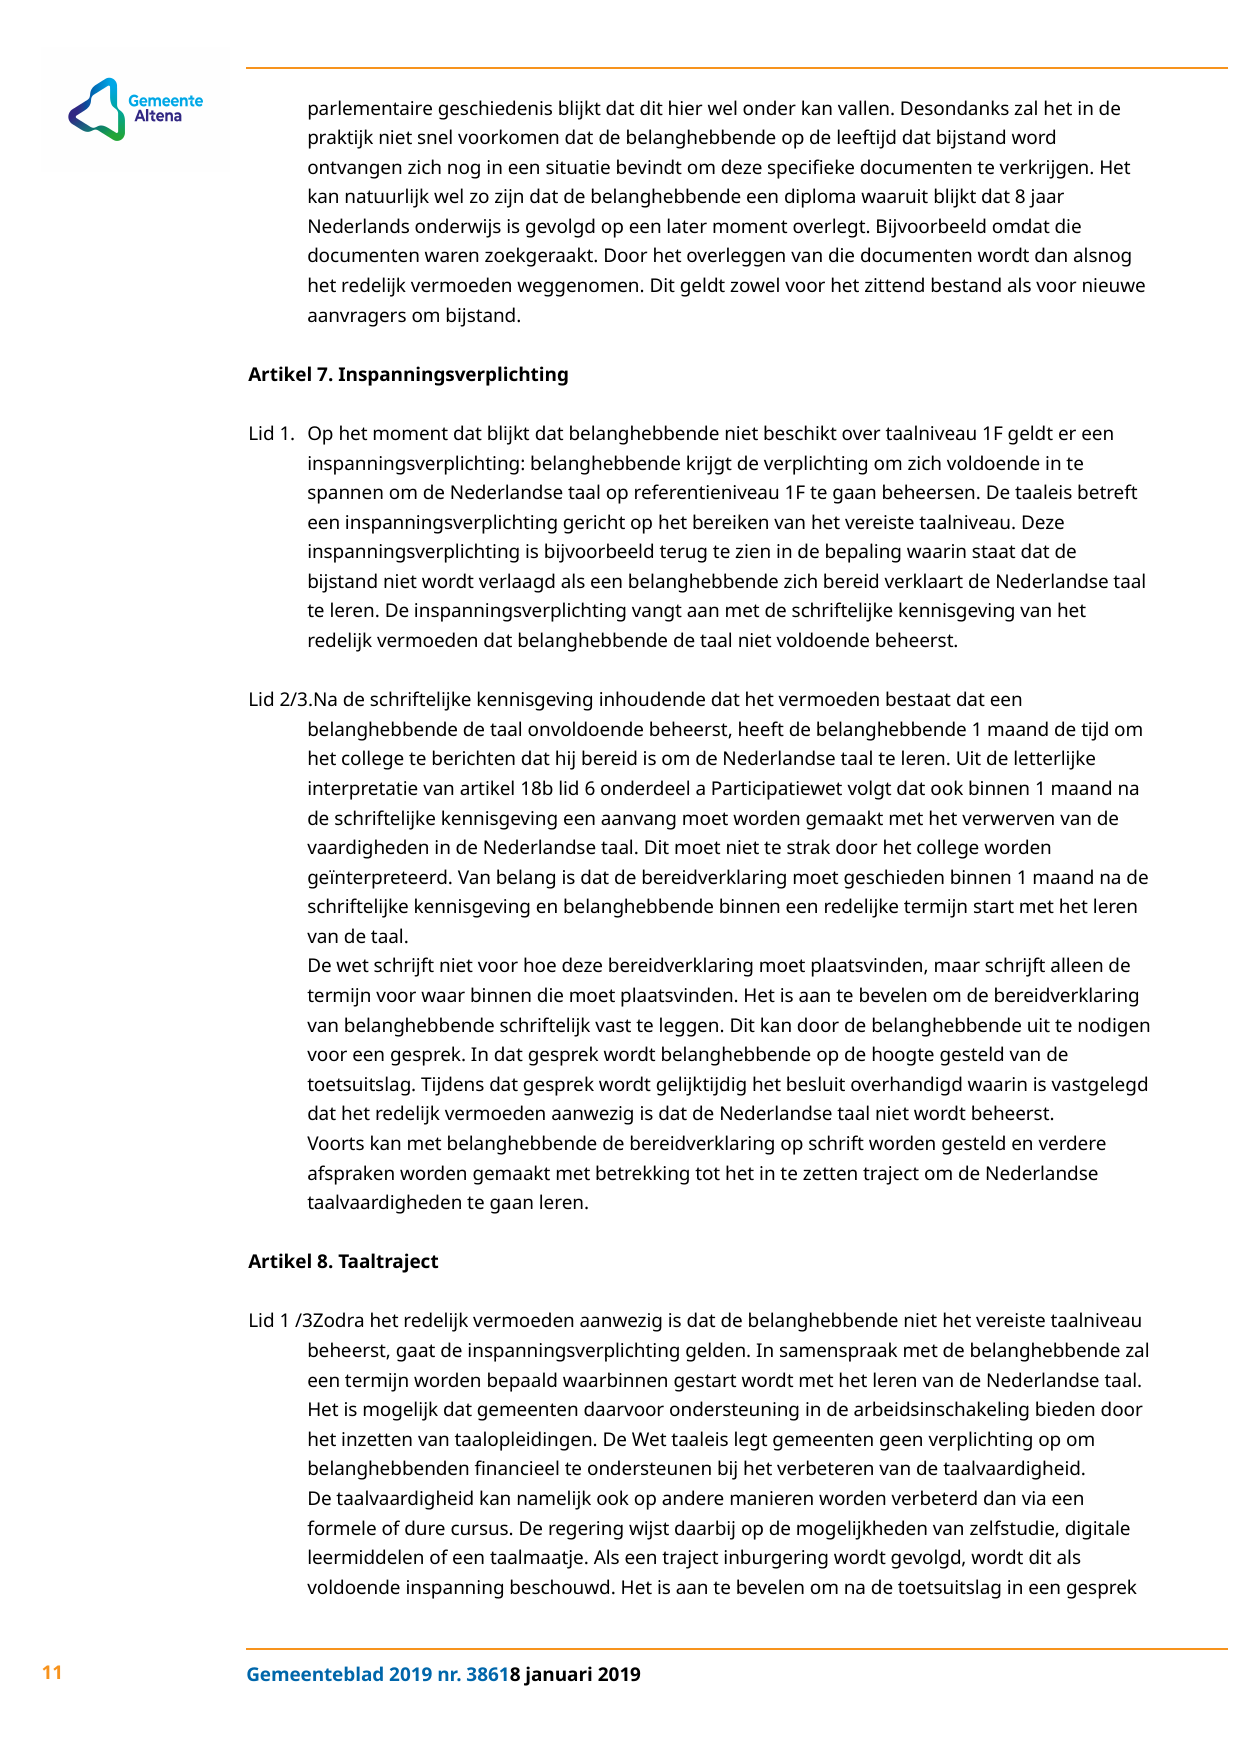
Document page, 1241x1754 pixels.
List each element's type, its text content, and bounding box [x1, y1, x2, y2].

picture [41, 47, 231, 172]
list De taalvaardigheid kan namelijk ook op andere manieren worden verbeterd dan via een formele of dure cursus. De regering wijst daarbij op de mogelijkheden van zelfstudie, digitale leermiddelen of een taalmaatje. Als een traject inburgering wordt gevolgd, wordt dit als voldoende inspanning beschouwd. Het is aan te bevelen om na de toetsuitslag in een gesprek [248, 1485, 1152, 1600]
list Na de schriftelijke kennisgeving inhoudende dat het vermoeden bestaat dat een belanghebbende de taal onvoldoende beheerst, heeft de belanghebbende 1 maand de tijd om het college te berichten dat hij bereid is om de Nederlandse taal te leren. Uit de letterlijke interpretatie van artikel 18b lid 6 onderdeel a Participatiewet volgt dat ook binnen 1 maand na de schriftelijke kennisgeving een aanvang moet worden gemaakt met het verwerven van de vaardigheden in de Nederlandse taal. Dit moet niet te strak door het college worden geïnterpreteerd. Van belang is dat de bereidverklaring moet geschieden binnen 1 maand na de schriftelijke kennisgeving en belanghebbende binnen een redelijke termijn start met het leren van de taal. [248, 686, 1152, 949]
list parlementaire geschiedenis blijkt dat dit hier wel onder kan vallen. Desondanks zal het in de praktijk niet snel voorkomen dat de belanghebbende op de leeftijd dat bijstand word ontvangen zich nog in een situatie bevindt om deze specifieke documenten te verkrijgen. Het kan natuurlijk wel zo zijn dat de belanghebbende een diploma waaruit blijkt dat 8 jaar Nederlands onderwijs is gevolgd op een later moment overlegt. Bijvoorbeeld omdat die documenten waren zoekgeraakt. Door het overleggen van die documenten wordt dan alsnog het redelijk vermoeden weggenomen. Dit geldt zowel voor het zittend bestand als voor nieuwe aanvragers om bijstand. [248, 95, 1152, 328]
text Artikel 7. Inspanningsverplichting [248, 361, 1152, 387]
text Artikel 8. Taaltraject [248, 1248, 1152, 1274]
list Voorts kan met belanghebbende de bereidverklaring op schrift worden gesteld en verdere afspraken worden gemaakt met betrekking tot het in te zetten traject om de Nederlandse taalvaardigheden te gaan leren. [248, 1130, 1152, 1215]
list Zodra het redelijk vermoeden aanwezig is dat de belanghebbende niet het vereiste taalniveau beheerst, gaat de inspanningsverplichting gelden. In samenspraak met de belanghebbende zal een termijn worden bepaald waarbinnen gestart wordt met het leren van de Nederlandse taal. Het is mogelijk dat gemeenten daarvoor ondersteuning in de arbeidsinschakeling bieden door het inzetten van taalopleidingen. De Wet taaleis legt gemeenten geen verplichting op om belanghebbenden financieel te ondersteunen bij het verbeteren van de taalvaardigheid. [248, 1308, 1152, 1481]
list De wet schrijft niet voor hoe deze bereidverklaring moet plaatsvinden, maar schrijft alleen de termijn voor waar binnen die moet plaatsvinden. Het is aan te bevelen om de bereidverklaring van belanghebbende schriftelijk vast te leggen. Dit kan door de belanghebbende uit te nodigen voor een gesprek. In dat gesprek wordt belanghebbende op de hoogte gesteld van de toetsuitslag. Tijdens dat gesprek wordt gelijktijdig het besluit overhandigd waarin is vastgelegd dat het redelijk vermoeden aanwezig is dat de Nederlandse taal niet wordt beheerst. [248, 953, 1152, 1126]
list Op het moment dat blijkt dat belanghebbende niet beschikt over taalniveau 1F geldt er een inspanningsverplichting: belanghebbende krijgt de verplichting om zich voldoende in te spannen om de Nederlandse taal op referentieniveau 1F te gaan beheersen. De taaleis betreft een inspanningsverplichting gericht op het bereiken van het vereiste taalniveau. Deze inspanningsverplichting is bijvoorbeeld terug te zien in de bepaling waarin staat dat de bijstand niet wordt verlaagd als een belanghebbende zich bereid verklaart de Nederlandse taal te leren. De inspanningsverplichting vangt aan met de schriftelijke kennisgeving van het redelijk vermoeden dat belanghebbende de taal niet voldoende beheerst. [248, 420, 1152, 653]
